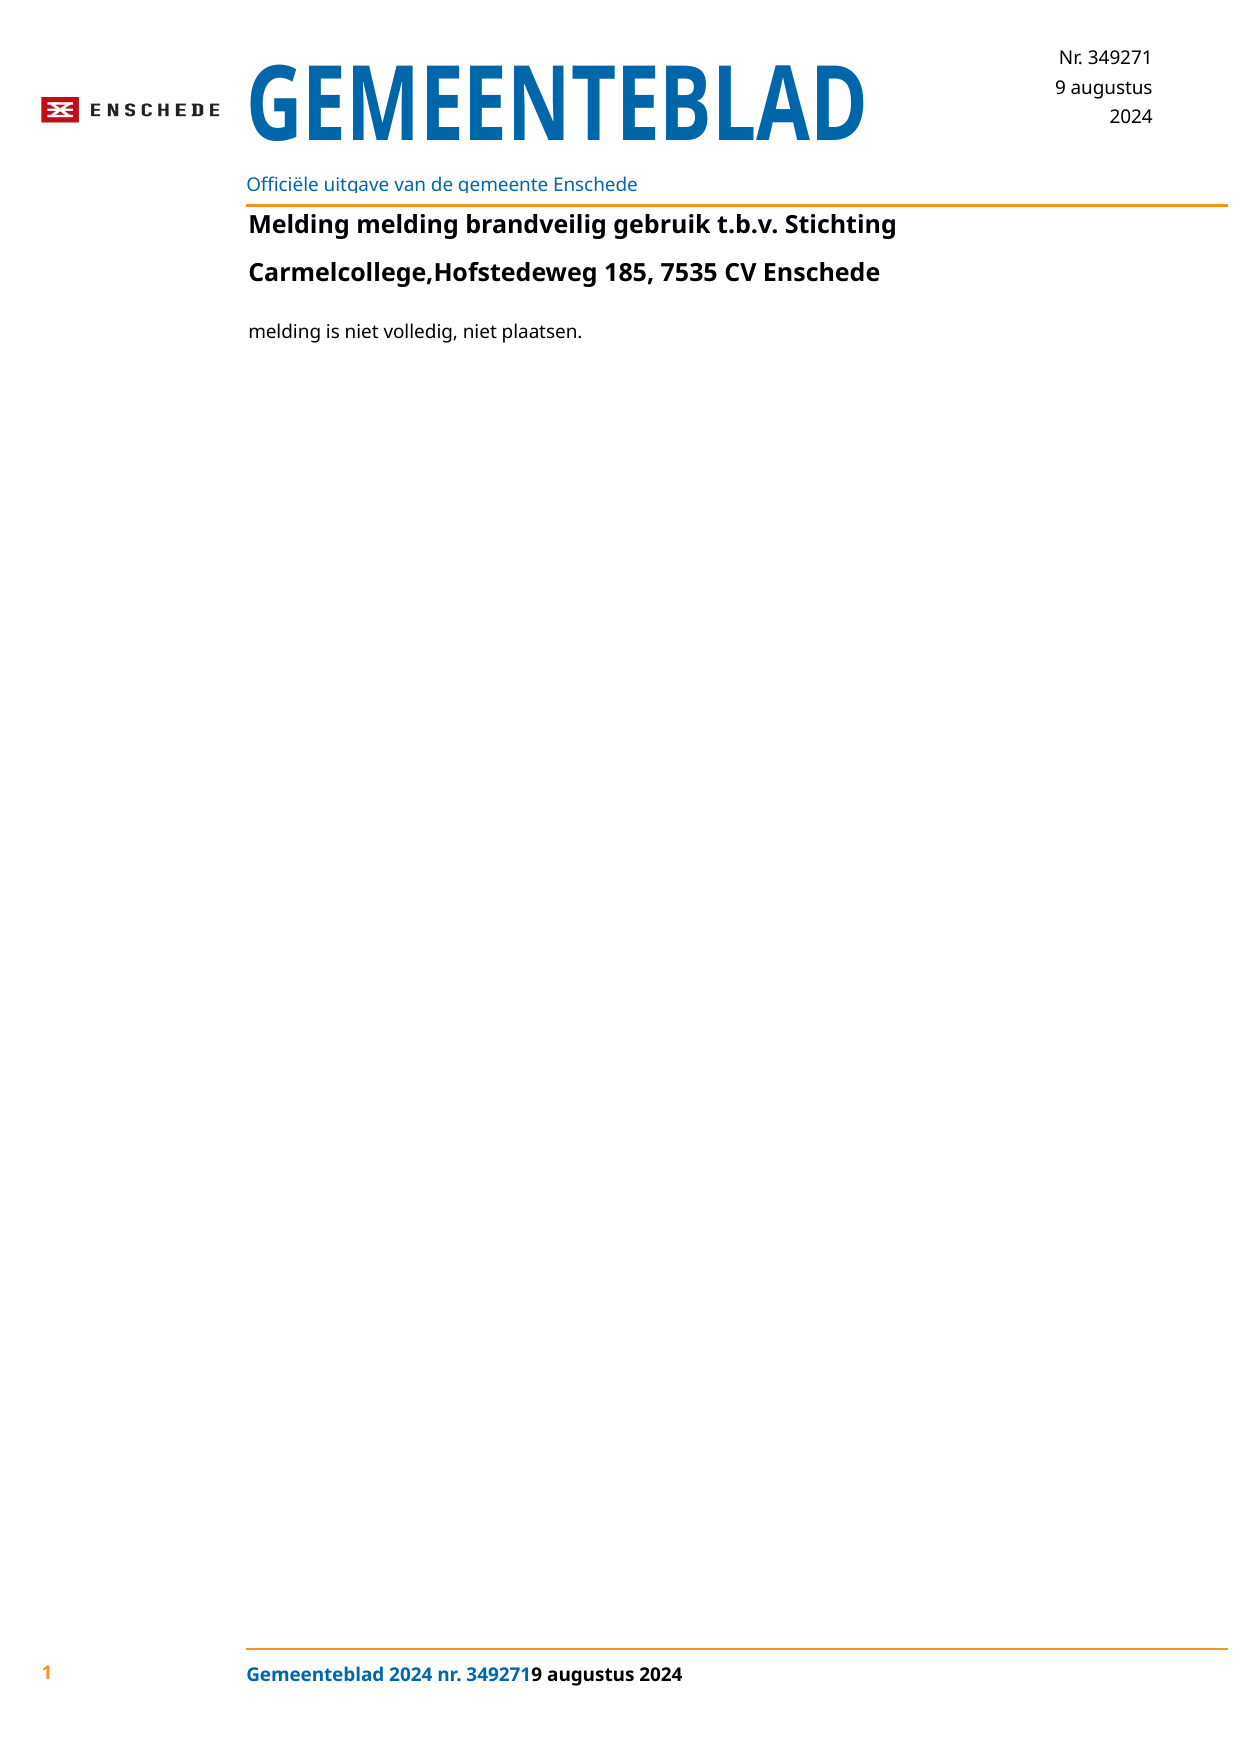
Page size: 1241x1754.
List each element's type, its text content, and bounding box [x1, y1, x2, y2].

text melding is niet volledig, niet plaatsen. [248, 318, 1152, 344]
text Melding melding brandveilig gebruik t.b.v. Stichting Carmelcollege,Hofstedeweg 185, 7535 CV Enschede [248, 207, 1152, 288]
picture [41, 47, 231, 172]
